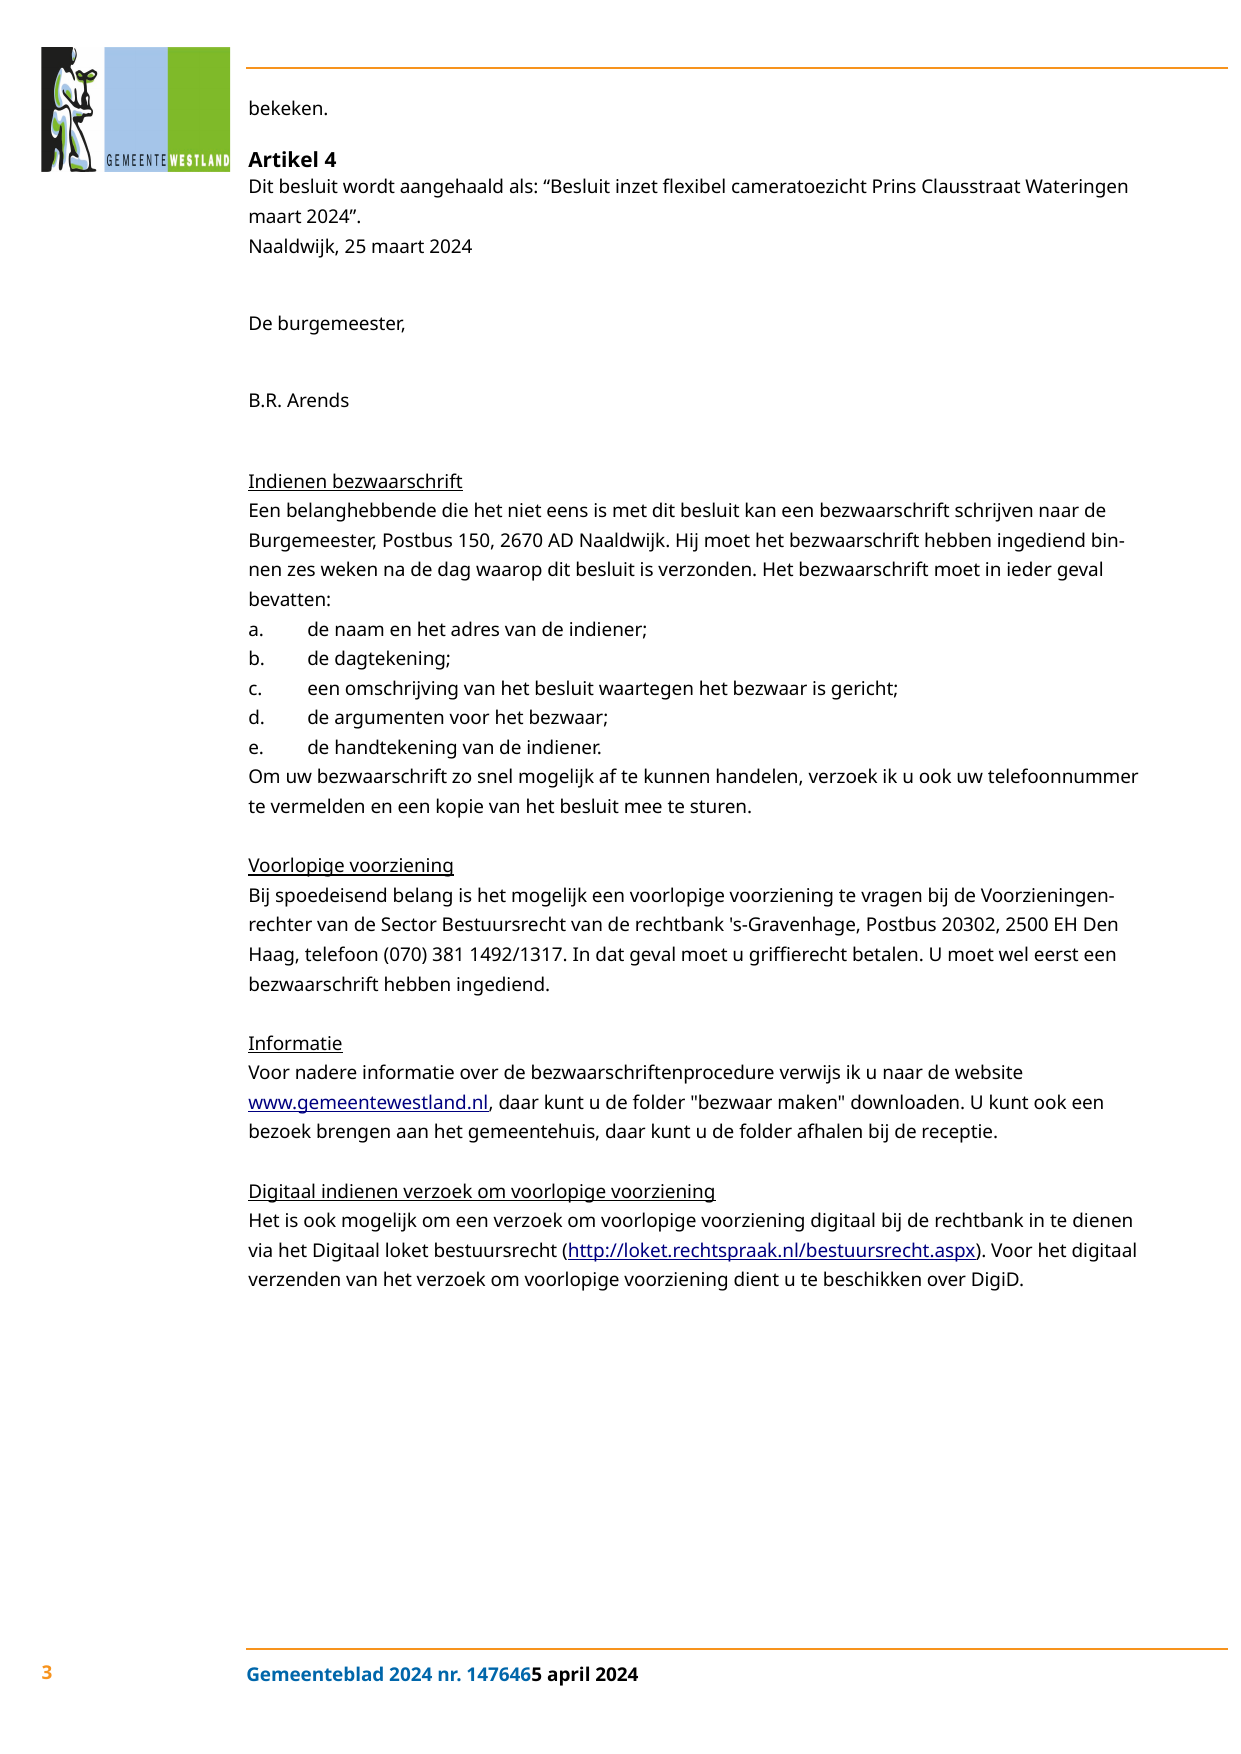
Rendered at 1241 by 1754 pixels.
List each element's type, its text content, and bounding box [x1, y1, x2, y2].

list een omschrijving van het besluit waartegen het bezwaar is gericht; [248, 675, 1152, 701]
text Indienen bezwaarschrift [248, 468, 1152, 493]
text Het is ook mogelijk om een verzoek om voorlopige voorziening digitaal bij de rechtbank in te dienen via het Digitaal loket bestuursrecht (http://loket.rechtspraak.nl/bestuursrecht.aspx). Voor het digitaal verzenden van het verzoek om voorlopige voorziening dient u te beschikken over DigiD. [248, 1207, 1152, 1292]
text Bij spoedeisend belang is het mogelijk een voorlopige voorziening te vragen bij de Voorzieningen-rechter van de Sector Bestuursrecht van de rechtbank 's-Gravenhage, Postbus 20302, 2500 EH Den Haag, telefoon (070) 381 1492/1317. In dat geval moet u griffierecht betalen. U moet wel eerst een bezwaarschrift hebben ingediend. [248, 882, 1152, 996]
text De burgemeester, [248, 310, 1152, 336]
text B.R. Arends [248, 387, 1152, 413]
text Voor nadere informatie over de bezwaarschriftenprocedure verwijs ik u naar de website www.gemeentewestland.nl, daar kunt u de folder "bezwaar maken" downloaden. U kunt ook een bezoek brengen aan het gemeentehuis, daar kunt u de folder afhalen bij de receptie. [248, 1059, 1152, 1144]
text Dit besluit wordt aangehaald als: “Besluit inzet flexibel cameratoezicht Prins Clausstraat Wateringen maart 2024”. [248, 174, 1152, 229]
text bekeken. [248, 95, 1152, 121]
list de naam en het adres van de indiener; [248, 616, 1152, 641]
list de argumenten voor het bezwaar; [248, 704, 1152, 730]
text Digitaal indienen verzoek om voorlopige voorziening [248, 1178, 1152, 1203]
list de dagtekening; [248, 645, 1152, 671]
text Een belanghebbende die het niet eens is met dit besluit kan een bezwaarschrift schrijven naar de Burgemeester, Postbus 150, 2670 AD Naaldwijk. Hij moet het bezwaarschrift hebben ingediend bin-nen zes weken na de dag waarop dit besluit is verzonden. Het bezwaarschrift moet in ieder geval bevatten: [248, 497, 1152, 612]
text Voorlopige voorziening [248, 852, 1152, 878]
text Artikel 4 [248, 145, 1152, 174]
picture [41, 47, 231, 172]
text Informatie [248, 1030, 1152, 1056]
text Om uw bezwaarschrift zo snel mogelijk af te kunnen handelen, verzoek ik u ook uw telefoonnummer te vermelden en een kopie van het besluit mee te sturen. [248, 764, 1152, 819]
list de handtekening van de indiener. [248, 734, 1152, 760]
text Naaldwijk, 25 maart 2024 [248, 233, 1152, 258]
